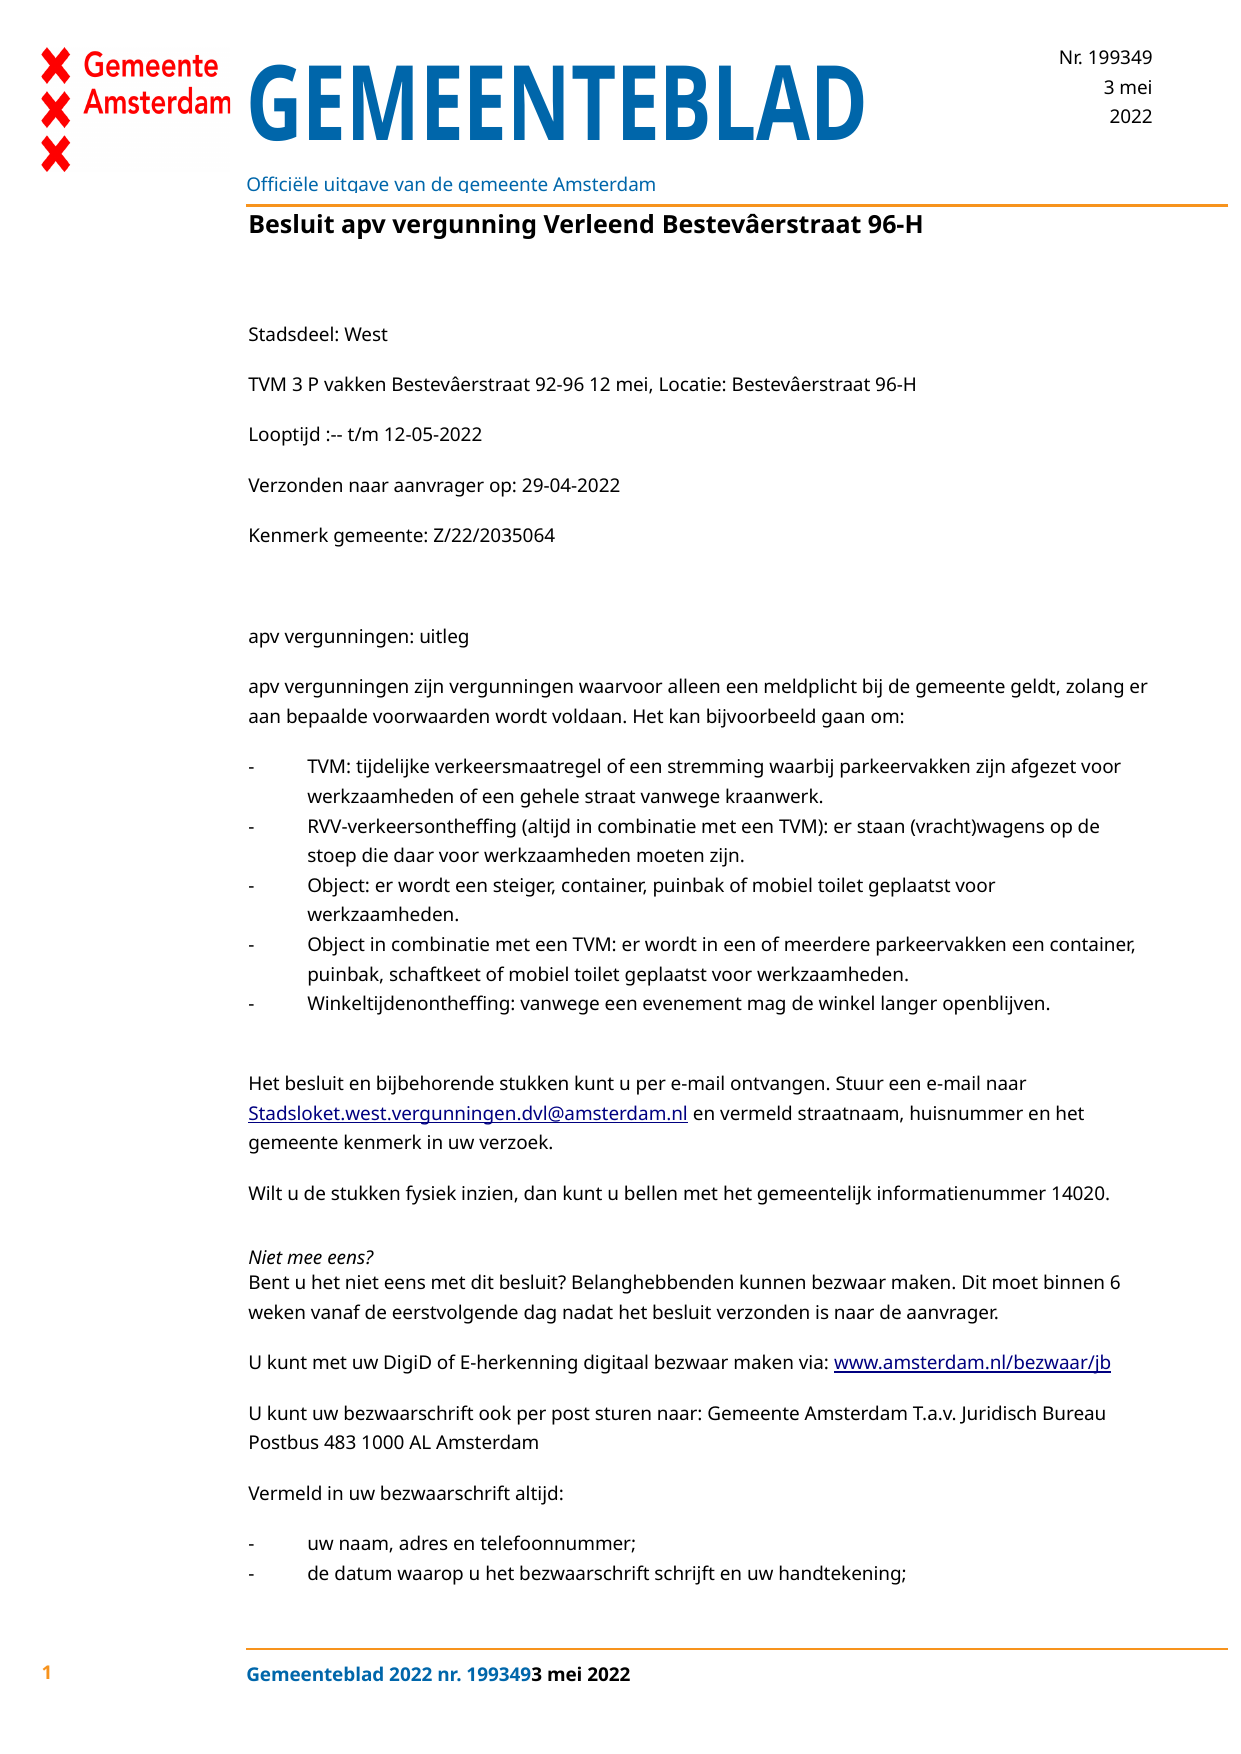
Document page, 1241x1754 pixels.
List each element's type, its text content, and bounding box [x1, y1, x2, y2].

text Het besluit en bijbehorende stukken kunt u per e-mail ontvangen. Stuur een e-mail naar Stadsloket.west.vergunningen.dvl@amsterdam.nl en vermeld straatnaam, huisnummer en het gemeente kenmerk in uw verzoek. [248, 1070, 1152, 1155]
text Kenmerk gemeente: Z/22/2035064 [248, 522, 1152, 548]
text Verzonden naar aanvrager op: 29-04-2022 [248, 472, 1152, 498]
text Niet mee eens? [248, 1244, 1152, 1269]
text U kunt met uw DigiD of E-herkenning digitaal bezwaar maken via: www.amsterdam.nl/bezwaar/jb [248, 1349, 1152, 1375]
text Vermeld in uw bezwaarschrift altijd: [248, 1480, 1152, 1506]
list uw naam, adres en telefoonnummer; [248, 1530, 1152, 1556]
list de datum waarop u het bezwaarschrift schrijft en uw handtekening; [248, 1560, 1152, 1586]
text Bent u het niet eens met dit besluit? Belanghebbenden kunnen bezwaar maken. Dit moet binnen 6 weken vanaf de eerstvolgende dag nadat het besluit verzonden is naar de aanvrager. [248, 1269, 1152, 1325]
text apv vergunningen: uitleg [248, 623, 1152, 649]
list TVM: tijdelijke verkeersmaatregel of een stremming waarbij parkeervakken zijn afgezet voor werkzaamheden of een gehele straat vanwege kraanwerk. [248, 754, 1152, 809]
picture [41, 47, 231, 172]
list RVV-verkeersontheffing (altijd in combinatie met een TVM): er staan (vracht)wagens op de stoep die daar voor werkzaamheden moeten zijn. [248, 813, 1152, 868]
list Winkeltijdenontheffing: vanwege een evenement mag de winkel langer openblijven. [248, 990, 1152, 1016]
text apv vergunningen zijn vergunningen waarvoor alleen een meldplicht bij de gemeente geldt, zolang er aan bepaalde voorwaarden wordt voldaan. Het kan bijvoorbeeld gaan om: [248, 674, 1152, 729]
text Stadsdeel: West [248, 321, 1152, 346]
text TVM 3 P vakken Bestevâerstraat 92-96 12 mei, Locatie: Bestevâerstraat 96-H [248, 371, 1152, 397]
text Besluit apv vergunning Verleend Bestevâerstraat 96-H [248, 207, 1152, 241]
list Object: er wordt een steiger, container, puinbak of mobiel toilet geplaatst voor werkzaamheden. [248, 872, 1152, 927]
text U kunt uw bezwaarschrift ook per post sturen naar: Gemeente Amsterdam T.a.v. Juridisch Bureau Postbus 483 1000 AL Amsterdam [248, 1400, 1152, 1455]
text Wilt u de stukken fysiek inzien, dan kunt u bellen met het gemeentelijk informatienummer 14020. [248, 1180, 1152, 1206]
list Object in combinatie met een TVM: er wordt in een of meerdere parkeervakken een container, puinbak, schaftkeet of mobiel toilet geplaatst voor werkzaamheden. [248, 931, 1152, 986]
text Looptijd :-- t/m 12-05-2022 [248, 422, 1152, 447]
